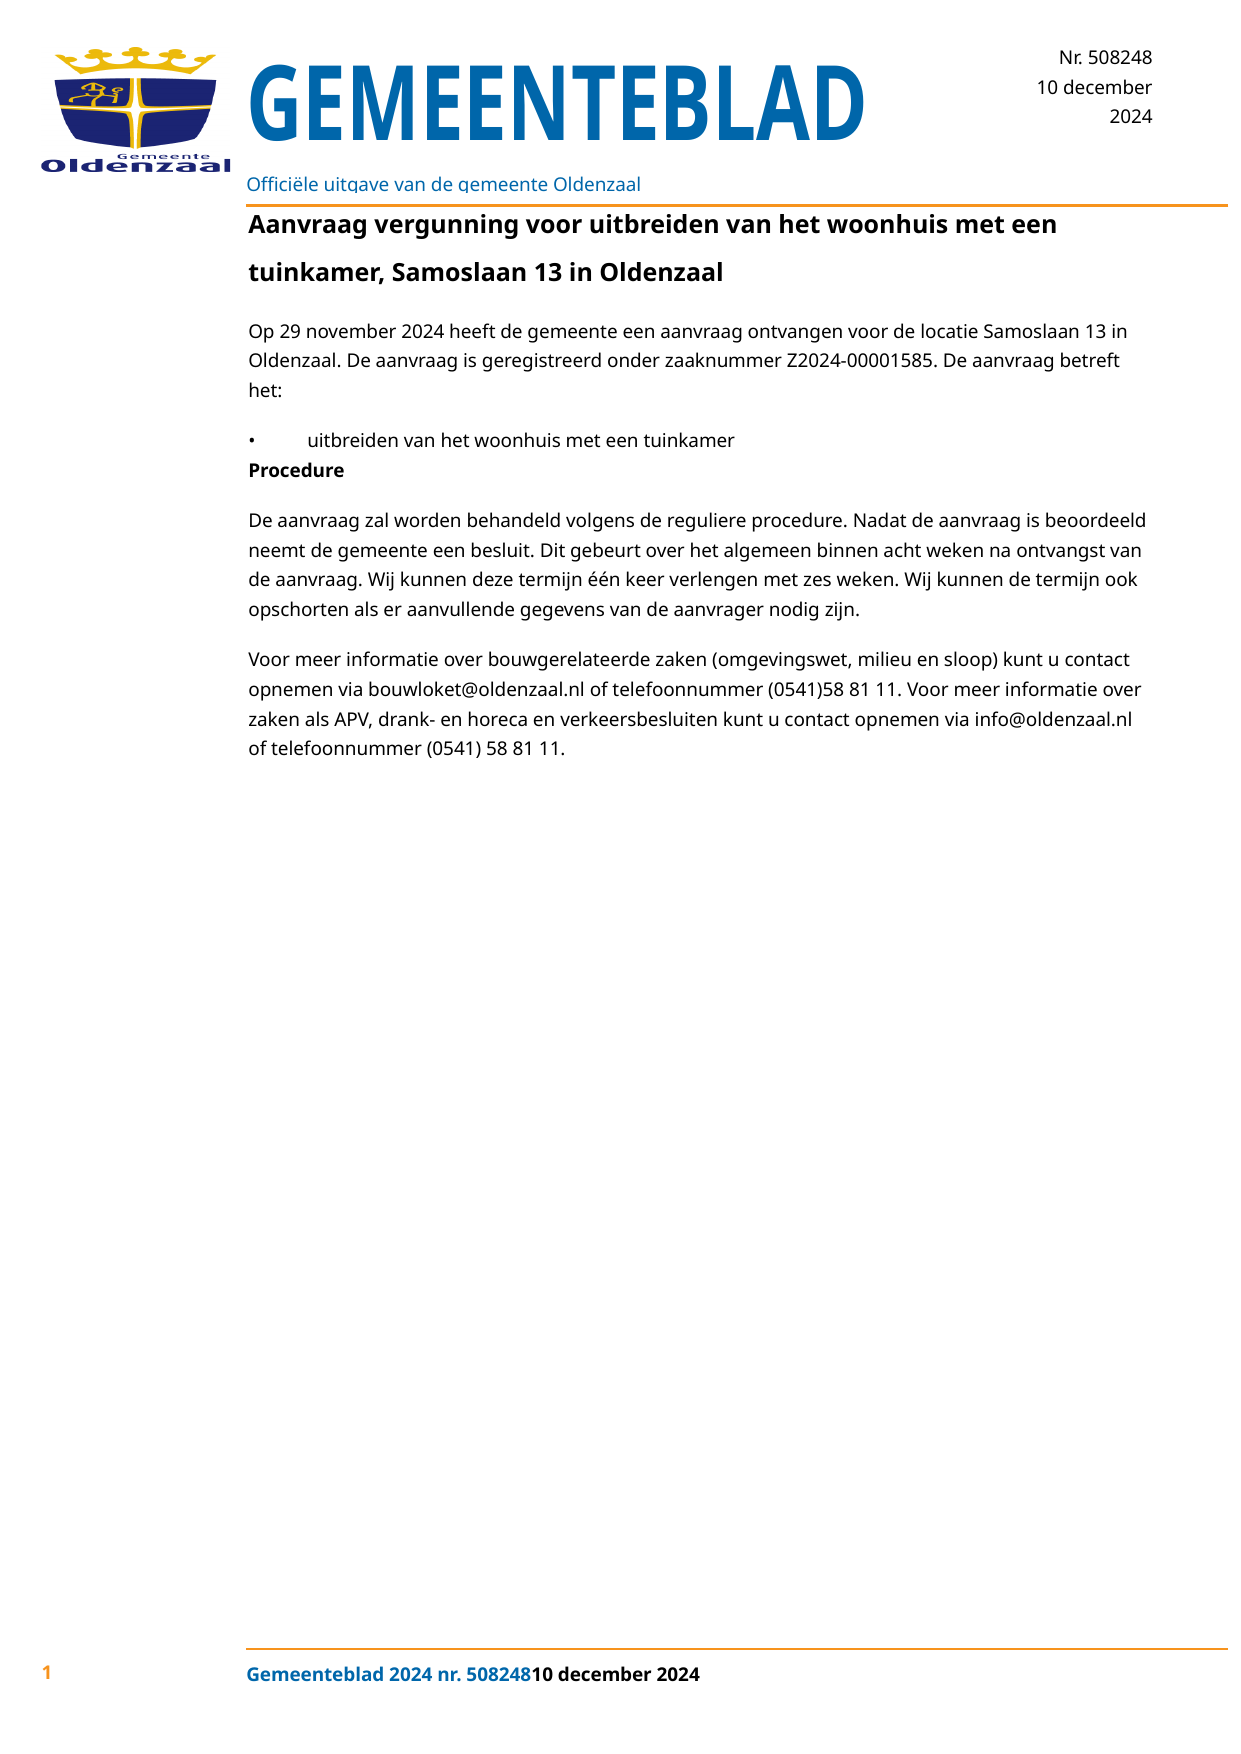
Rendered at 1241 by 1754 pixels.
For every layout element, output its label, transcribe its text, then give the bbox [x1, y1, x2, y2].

list uitbreiden van het woonhuis met een tuinkamer [248, 427, 1152, 453]
text Voor meer informatie over bouwgerelateerde zaken (omgevingswet, milieu en sloop) kunt u contact opnemen via bouwloket@oldenzaal.nl of telefoonnummer (0541)58 81 11. Voor meer informatie over zaken als APV, drank- en horeca en verkeersbesluiten kunt u contact opnemen via info@oldenzaal.nl of telefoonnummer (0541) 58 81 11. [248, 647, 1152, 761]
text Op 29 november 2024 heeft de gemeente een aanvraag ontvangen voor de locatie Samoslaan 13 in Oldenzaal. De aanvraag is geregistreerd onder zaaknummer Z2024-00001585. De aanvraag betreft het: [248, 318, 1152, 403]
text Aanvraag vergunning voor uitbreiden van het woonhuis met een tuinkamer, Samoslaan 13 in Oldenzaal [248, 207, 1152, 288]
text Procedure [248, 457, 1152, 483]
picture [41, 47, 231, 172]
text De aanvraag zal worden behandeld volgens de reguliere procedure. Nadat de aanvraag is beoordeeld neemt de gemeente een besluit. Dit gebeurt over het algemeen binnen acht weken na ontvangst van de aanvraag. Wij kunnen deze termijn één keer verlengen met zes weken. Wij kunnen de termijn ook opschorten als er aanvullende gegevens van de aanvrager nodig zijn. [248, 507, 1152, 622]
